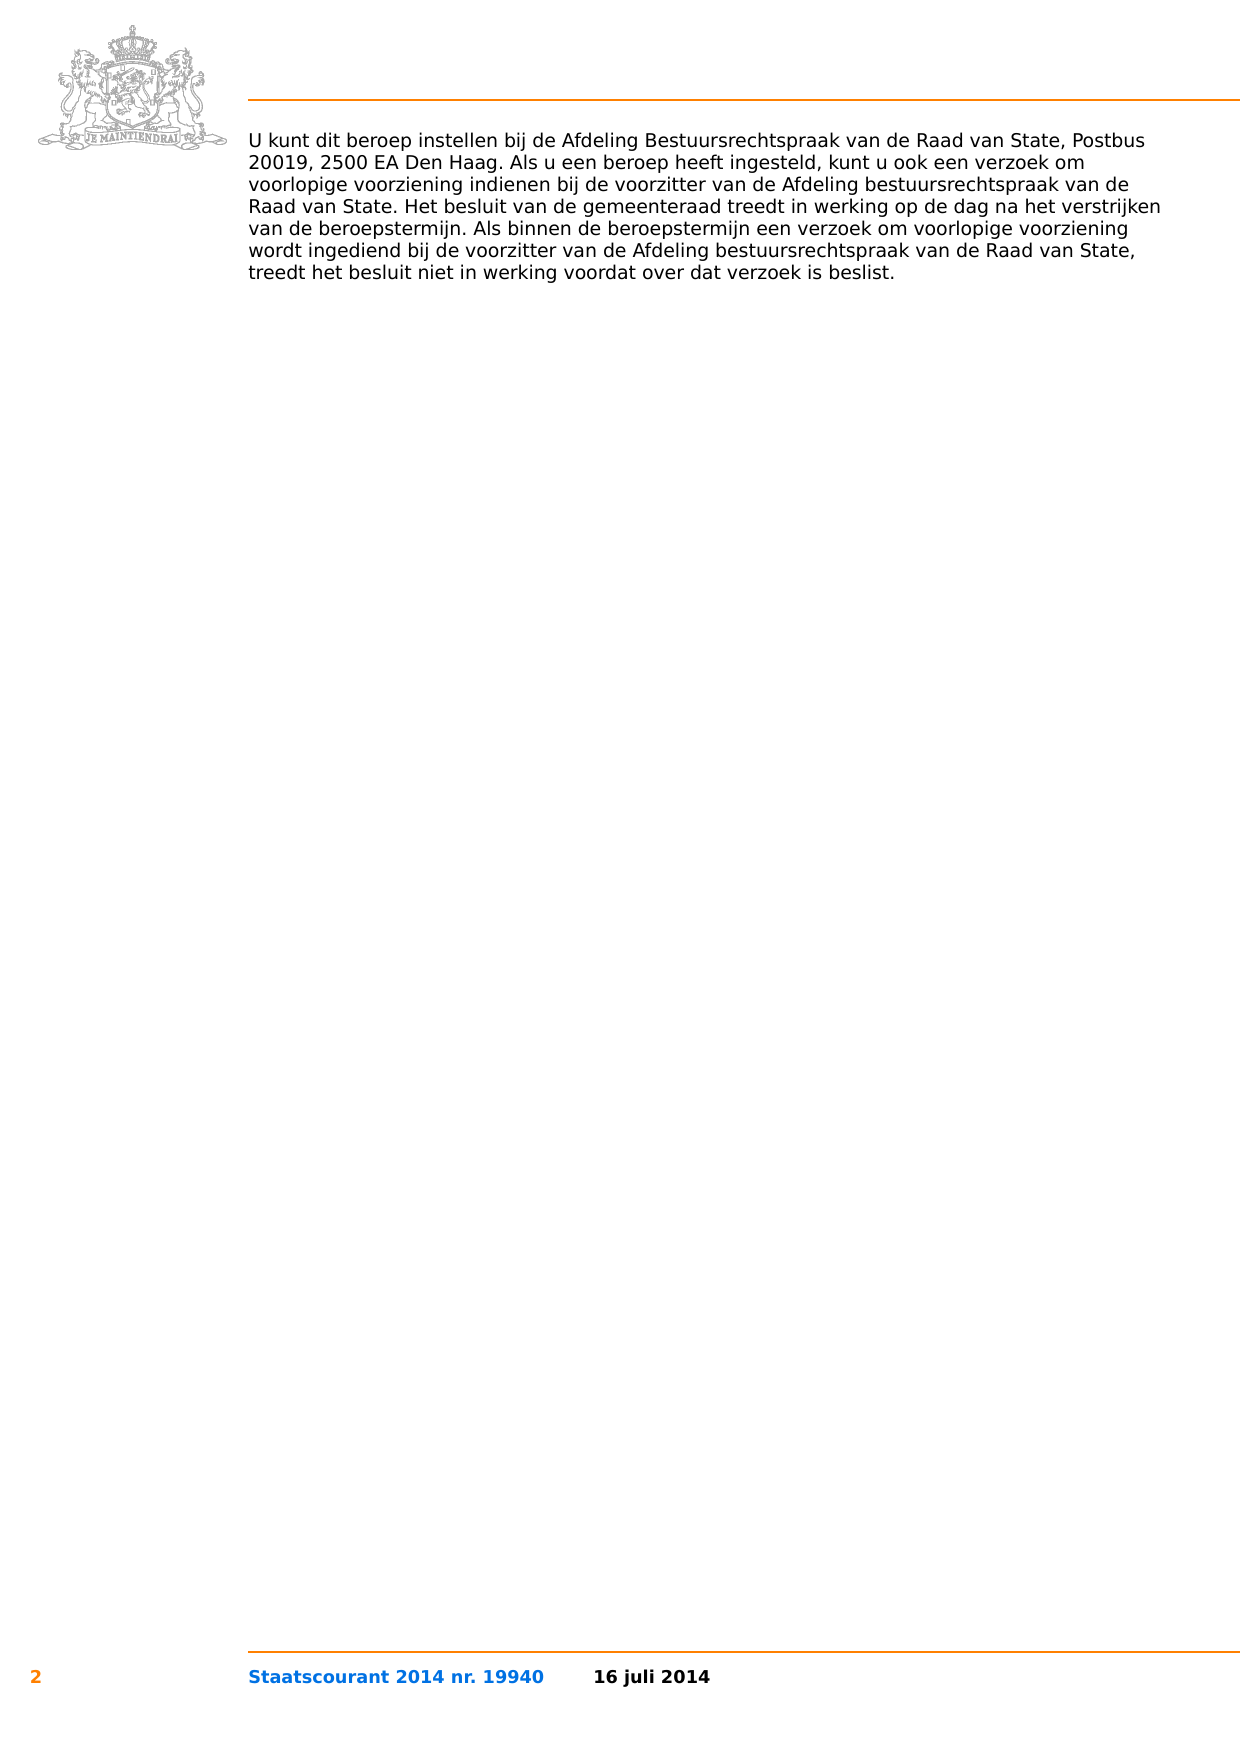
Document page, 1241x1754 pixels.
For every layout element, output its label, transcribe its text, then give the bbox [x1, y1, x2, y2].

text U kunt dit beroep instellen bij de Afdeling Bestuursrechtspraak van de Raad van State, Postbus 20019, 2500 EA Den Haag. Als u een beroep heeft ingesteld, kunt u ook een verzoek om voorlopige voorziening indienen bij de voorzitter van de Afdeling bestuursrechtspraak van de Raad van State. Het besluit van de gemeenteraad treedt in werking op de dag na het verstrijken van de beroepstermijn. Als binnen de beroepstermijn een verzoek om voorlopige voorziening wordt ingediend bij de voorzitter van de Afdeling bestuursrechtspraak van de Raad van State, treedt het besluit niet in werking voordat over dat verzoek is beslist. [248, 130, 1163, 284]
picture [38, 25, 227, 150]
